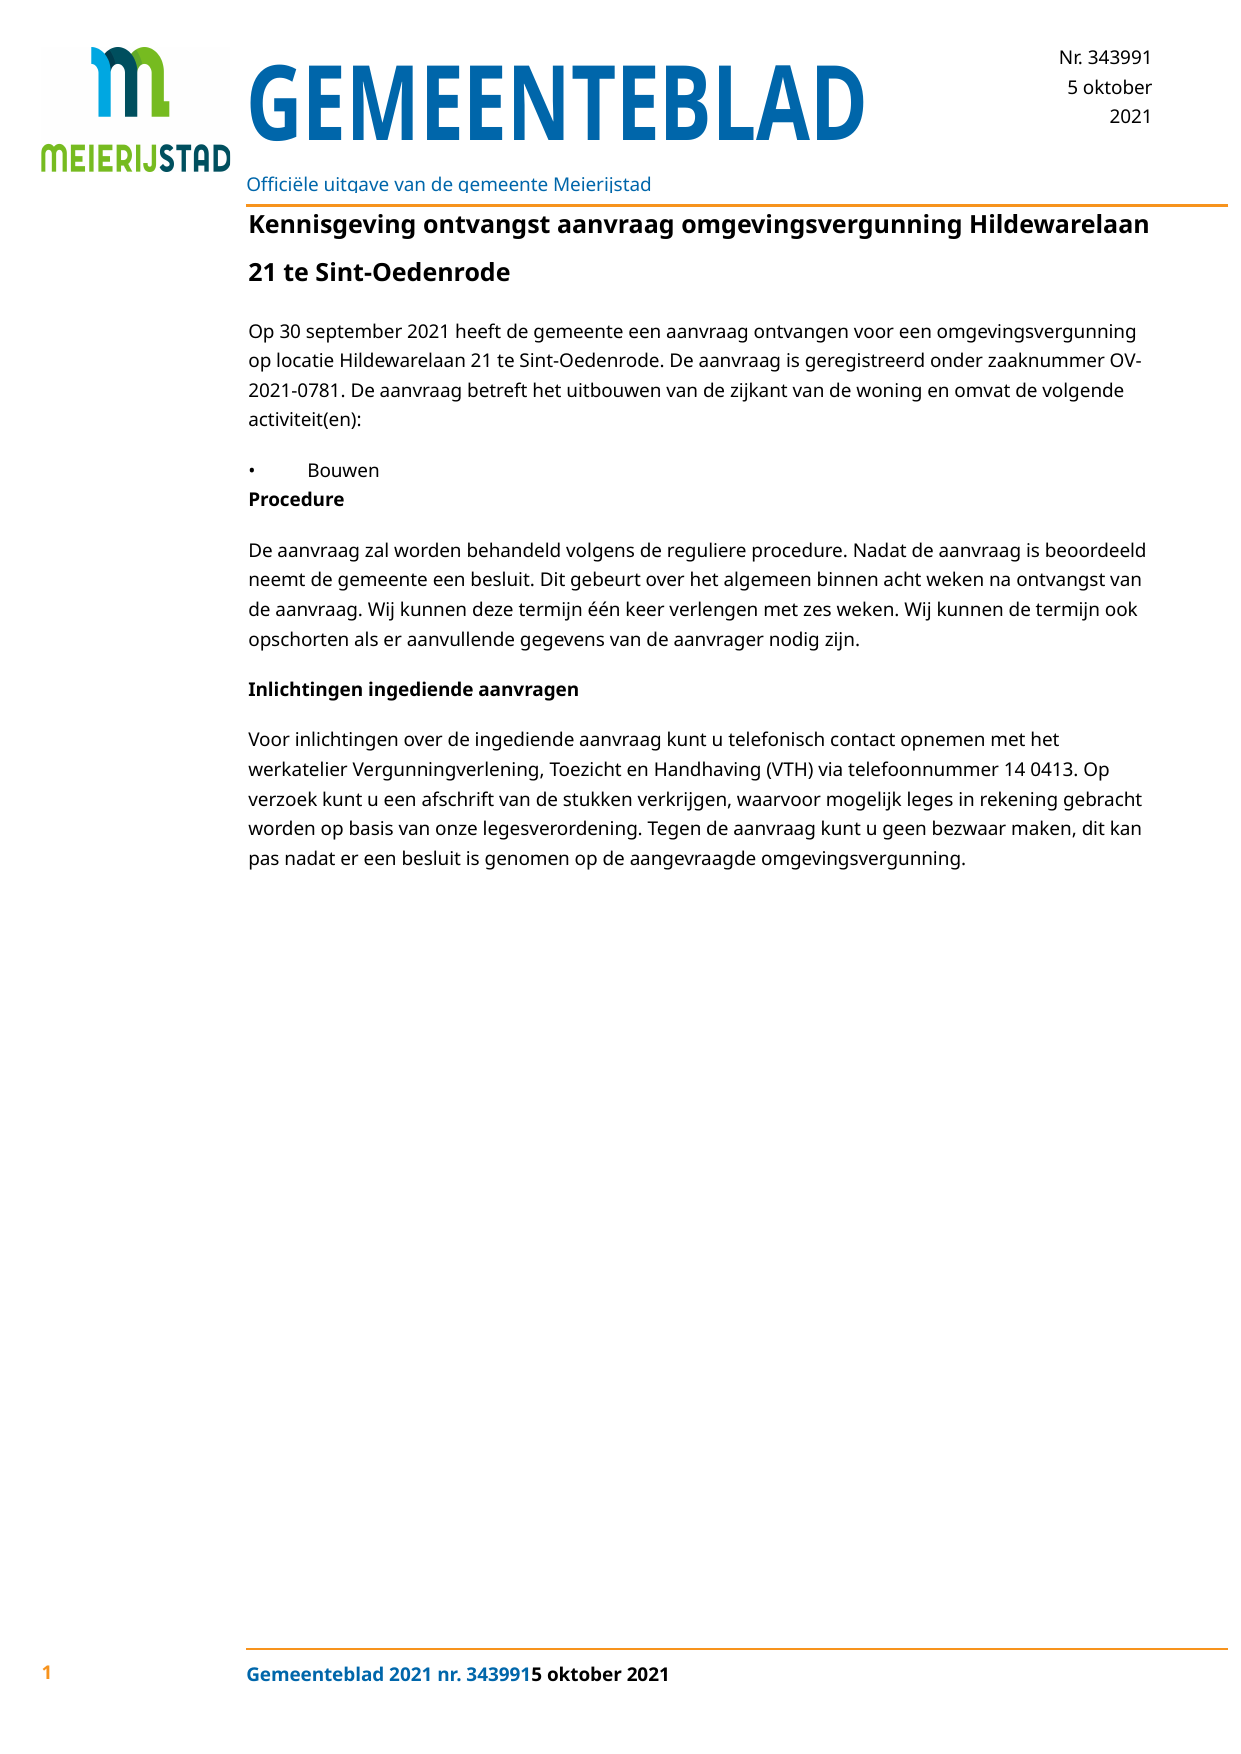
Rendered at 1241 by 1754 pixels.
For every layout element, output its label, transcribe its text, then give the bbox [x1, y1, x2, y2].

text Op 30 september 2021 heeft de gemeente een aanvraag ontvangen voor een omgevingsvergunning op locatie Hildewarelaan 21 te Sint-Oedenrode. De aanvraag is geregistreerd onder zaaknummer OV-2021-0781. De aanvraag betreft het uitbouwen van de zijkant van de woning en omvat de volgende activiteit(en): [248, 318, 1152, 432]
text Inlichtingen ingediende aanvragen [248, 676, 1152, 702]
text Kennisgeving ontvangst aanvraag omgevingsvergunning Hildewarelaan 21 te Sint-Oedenrode [248, 207, 1152, 288]
picture [41, 47, 231, 172]
list Bouwen [248, 457, 1152, 483]
text Voor inlichtingen over de ingediende aanvraag kunt u telefonisch contact opnemen met het werkatelier Vergunningverlening, Toezicht en Handhaving (VTH) via telefoonnummer 14 0413. Op verzoek kunt u een afschrift van de stukken verkrijgen, waarvoor mogelijk leges in rekening gebracht worden op basis van onze legesverordening. Tegen de aanvraag kunt u geen bezwaar maken, dit kan pas nadat er een besluit is genomen op de aangevraagde omgevingsvergunning. [248, 727, 1152, 871]
text Procedure [248, 487, 1152, 512]
text De aanvraag zal worden behandeld volgens de reguliere procedure. Nadat de aanvraag is beoordeeld neemt de gemeente een besluit. Dit gebeurt over het algemeen binnen acht weken na ontvangst van de aanvraag. Wij kunnen deze termijn één keer verlengen met zes weken. Wij kunnen de termijn ook opschorten als er aanvullende gegevens van de aanvrager nodig zijn. [248, 537, 1152, 652]
